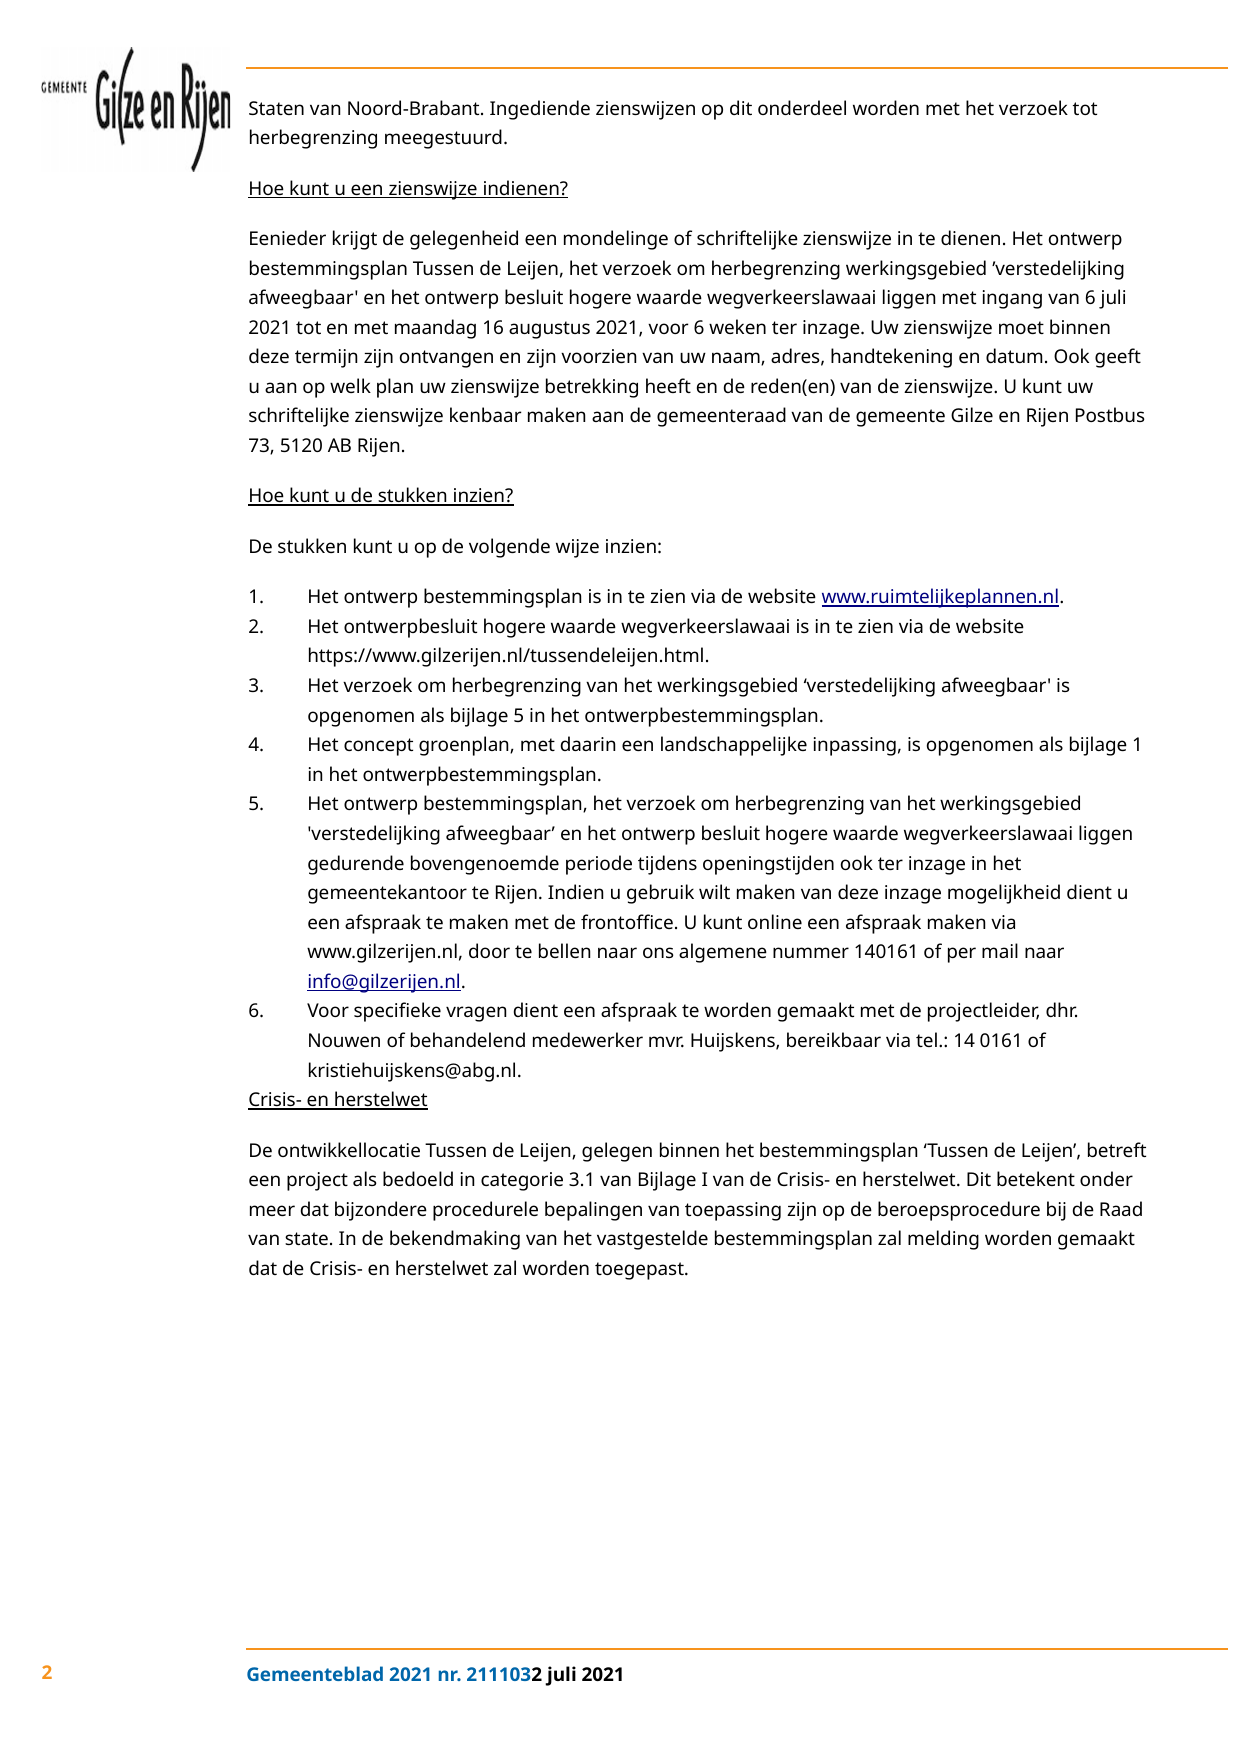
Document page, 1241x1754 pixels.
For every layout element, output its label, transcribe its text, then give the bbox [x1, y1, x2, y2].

list Het ontwerp bestemmingsplan, het verzoek om herbegrenzing van het werkingsgebied 'verstedelijking afweegbaar’ en het ontwerp besluit hogere waarde wegverkeerslawaai liggen gedurende bovengenoemde periode tijdens openingstijden ook ter inzage in het gemeentekantoor te Rijen. Indien u gebruik wilt maken van deze inzage mogelijkheid dient u een afspraak te maken met de frontoffice. U kunt online een afspraak maken via www.gilzerijen.nl, door te bellen naar ons algemene nummer 140161 of per mail naar info@gilzerijen.nl. [248, 791, 1152, 994]
text Staten van Noord-Brabant. Ingediende zienswijzen op dit onderdeel worden met het verzoek tot herbegrenzing meegestuurd. [248, 95, 1152, 150]
list Het ontwerpbesluit hogere waarde wegverkeerslawaai is in te zien via de website https://www.gilzerijen.nl/tussendeleijen.html. [248, 613, 1152, 668]
list Voor specifieke vragen dient een afspraak te worden gemaakt met de projectleider, dhr. Nouwen of behandelend medewerker mvr. Huijskens, bereikbaar via tel.: 14 0161 of kristiehuijskens@abg.nl. [248, 998, 1152, 1083]
text Eenieder krijgt de gelegenheid een mondelinge of schriftelijke zienswijze in te dienen. Het ontwerp bestemmingsplan Tussen de Leijen, het verzoek om herbegrenzing werkingsgebied ’verstedelijking afweegbaar' en het ontwerp besluit hogere waarde wegverkeerslawaai liggen met ingang van 6 juli 2021 tot en met maandag 16 augustus 2021, voor 6 weken ter inzage. Uw zienswijze moet binnen deze termijn zijn ontvangen en zijn voorzien van uw naam, adres, handtekening en datum. Ook geeft u aan op welk plan uw zienswijze betrekking heeft en de reden(en) van de zienswijze. U kunt uw schriftelijke zienswijze kenbaar maken aan de gemeenteraad van de gemeente Gilze en Rijen Postbus 73, 5120 AB Rijen. [248, 225, 1152, 458]
text Crisis- en herstelwet [248, 1086, 1152, 1112]
text Hoe kunt u de stukken inzien? [248, 483, 1152, 508]
list Het concept groenplan, met daarin een landschappelijke inpassing, is opgenomen als bijlage 1 in het ontwerpbestemmingsplan. [248, 731, 1152, 787]
list Het verzoek om herbegrenzing van het werkingsgebied ‘verstedelijking afweegbaar' is opgenomen als bijlage 5 in het ontwerpbestemmingsplan. [248, 672, 1152, 728]
picture [41, 47, 231, 172]
text De stukken kunt u op de volgende wijze inzien: [248, 533, 1152, 559]
list Het ontwerp bestemmingsplan is in te zien via de website www.ruimtelijkeplannen.nl. [248, 583, 1152, 609]
text Hoe kunt u een zienswijze indienen? [248, 175, 1152, 201]
text De ontwikkellocatie Tussen de Leijen, gelegen binnen het bestemmingsplan ‘Tussen de Leijen’, betreft een project als bedoeld in categorie 3.1 van Bijlage I van de Crisis- en herstelwet. Dit betekent onder meer dat bijzondere procedurele bepalingen van toepassing zijn op de beroepsprocedure bij de Raad van state. In de bekendmaking van het vastgestelde bestemmingsplan zal melding worden gemaakt dat de Crisis- en herstelwet zal worden toegepast. [248, 1137, 1152, 1281]
